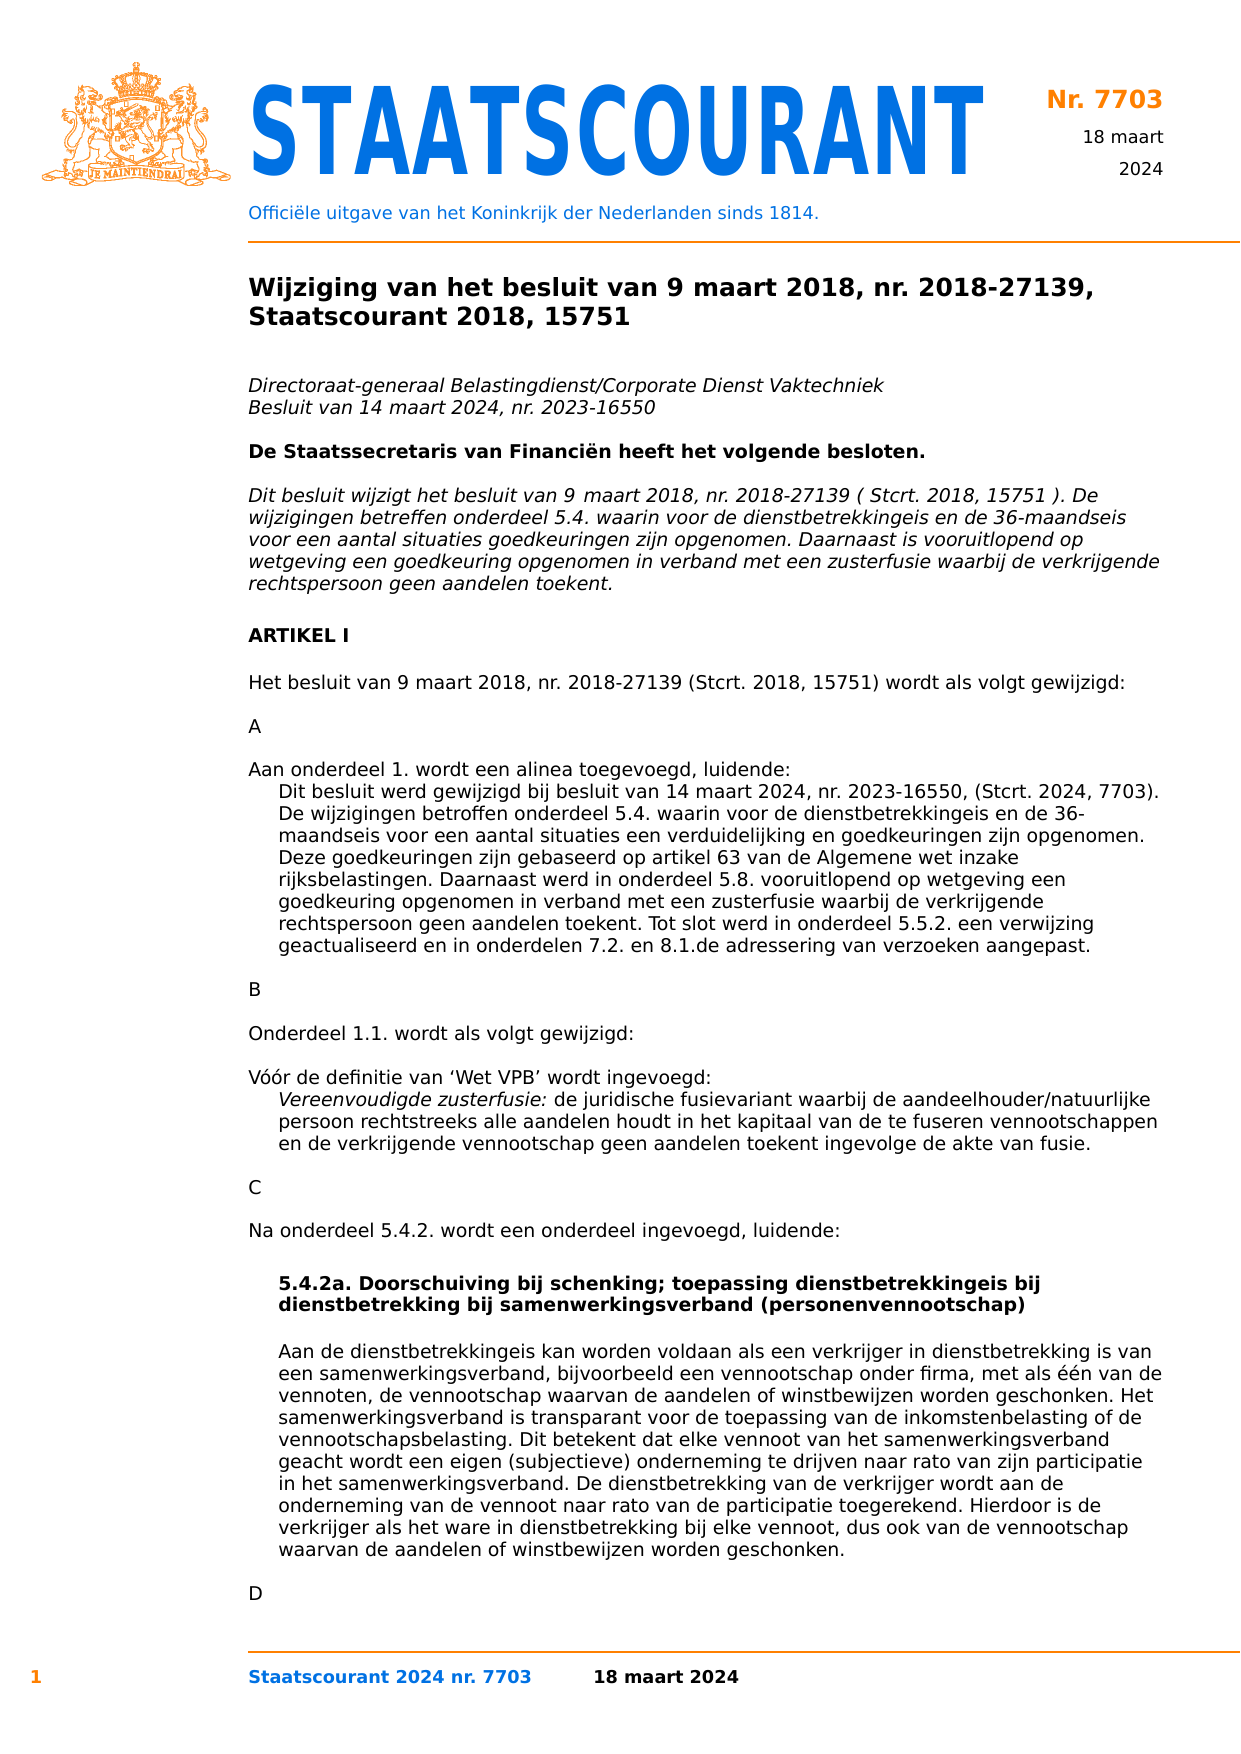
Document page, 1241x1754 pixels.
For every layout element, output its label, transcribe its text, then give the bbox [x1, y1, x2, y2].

subtitle ARTIKEL I [248, 625, 1163, 647]
text Het besluit van 9 maart 2018, nr. 2018-27139 (Stcrt. 2018, 15751) wordt als volgt gewijzigd: [248, 672, 1163, 694]
subtitle Wijziging van het besluit van 9 maart 2018, nr. 2018-27139, Staatscourant 2018, 15751 [248, 273, 1163, 331]
text B [248, 979, 1163, 1001]
text Onderdeel 1.1. wordt als volgt gewijzigd: [248, 1023, 1163, 1045]
text C [248, 1177, 1163, 1198]
text A [248, 716, 1163, 737]
table_cell Officiële uitgave van het Koninkrijk der Nederlanden sinds 1814. [248, 203, 1240, 241]
text Na onderdeel 5.4.2. wordt een onderdeel ingevoegd, luidende: [248, 1220, 1163, 1242]
table_header [25, 62, 248, 241]
table_header Nr. 7703 [998, 62, 1240, 121]
table_header STAATSCOURANT [248, 62, 998, 203]
text Dit besluit wijzigt het besluit van 9 maart 2018, nr. 2018-27139 ( Stcrt. 2018, 15751 ). De wijzigingen betreffen onderdeel 5.4. waarin voor de dienstbetrekkingeis en de 36-maandseis voor een aantal situaties goedkeuringen zijn opgenomen. Daarnaast is vooruitlopend op wetgeving een goedkeuring opgenomen in verband met een zusterfusie waarbij de verkrijgende rechtspersoon geen aandelen toekent. [248, 485, 1163, 595]
subtitle 5.4.2a. Doorschuiving bij schenking; toepassing dienstbetrekkingeis bij dienstbetrekking bij samenwerkingsverband (personenvennootschap) [278, 1272, 1163, 1316]
text De Staatssecretaris van Financiën heeft het volgende besloten. [248, 441, 1163, 463]
text Dit besluit werd gewijzigd bij besluit van 14 maart 2024, nr. 2023-16550, (Stcrt. 2024, 7703). De wijzigingen betroffen onderdeel 5.4. waarin voor de dienstbetrekkingeis en de 36-maandseis voor een aantal situaties een verduidelijking en goedkeuringen zijn opgenomen. Deze goedkeuringen zijn gebaseerd op artikel 63 van de Algemene wet inzake rijksbelastingen. Daarnaast werd in onderdeel 5.8. vooruitlopend op wetgeving een goedkeuring opgenomen in verband met een zusterfusie waarbij de verkrijgende rechtspersoon geen aandelen toekent. Tot slot werd in onderdeel 5.5.2. een verwijzing geactualiseerd en in onderdelen 7.2. en 8.1.de adressering van verzoeken aangepast. [278, 781, 1163, 957]
text D [248, 1583, 1163, 1605]
picture [41, 62, 231, 186]
table_cell 18 maart [998, 121, 1240, 153]
text Vóór de definitie van ‘Wet VPB’ wordt ingevoegd: [248, 1067, 1163, 1089]
text Vereenvoudigde zusterfusie: de juridische fusievariant waarbij de aandeelhouder/natuurlijke persoon rechtstreeks alle aandelen houdt in het kapitaal van de te fuseren vennootschappen en de verkrijgende vennootschap geen aandelen toekent ingevolge de akte van fusie. [278, 1089, 1163, 1155]
text Aan onderdeel 1. wordt een alinea toegevoegd, luidende: [248, 759, 1163, 781]
table_cell 2024 [998, 153, 1240, 203]
text Directoraat-generaal Belastingdienst/Corporate Dienst Vaktechniek [248, 375, 1163, 397]
text Besluit van 14 maart 2024, nr. 2023-16550 [248, 397, 1163, 419]
text Aan de dienstbetrekkingeis kan worden voldaan als een verkrijger in dienstbetrekking is van een samenwerkingsverband, bijvoorbeeld een vennootschap onder firma, met als één van de vennoten, de vennootschap waarvan de aandelen of winstbewijzen worden geschonken. Het samenwerkingsverband is transparant voor de toepassing van de inkomstenbelasting of de vennootschapsbelasting. Dit betekent dat elke vennoot van het samenwerkingsverband geacht wordt een eigen (subjectieve) onderneming te drijven naar rato van zijn participatie in het samenwerkingsverband. De dienstbetrekking van de verkrijger wordt aan de onderneming van de vennoot naar rato van de participatie toegerekend. Hierdoor is de verkrijger als het ware in dienstbetrekking bij elke vennoot, dus ook van de vennootschap waarvan de aandelen of winstbewijzen worden geschonken. [278, 1341, 1163, 1561]
